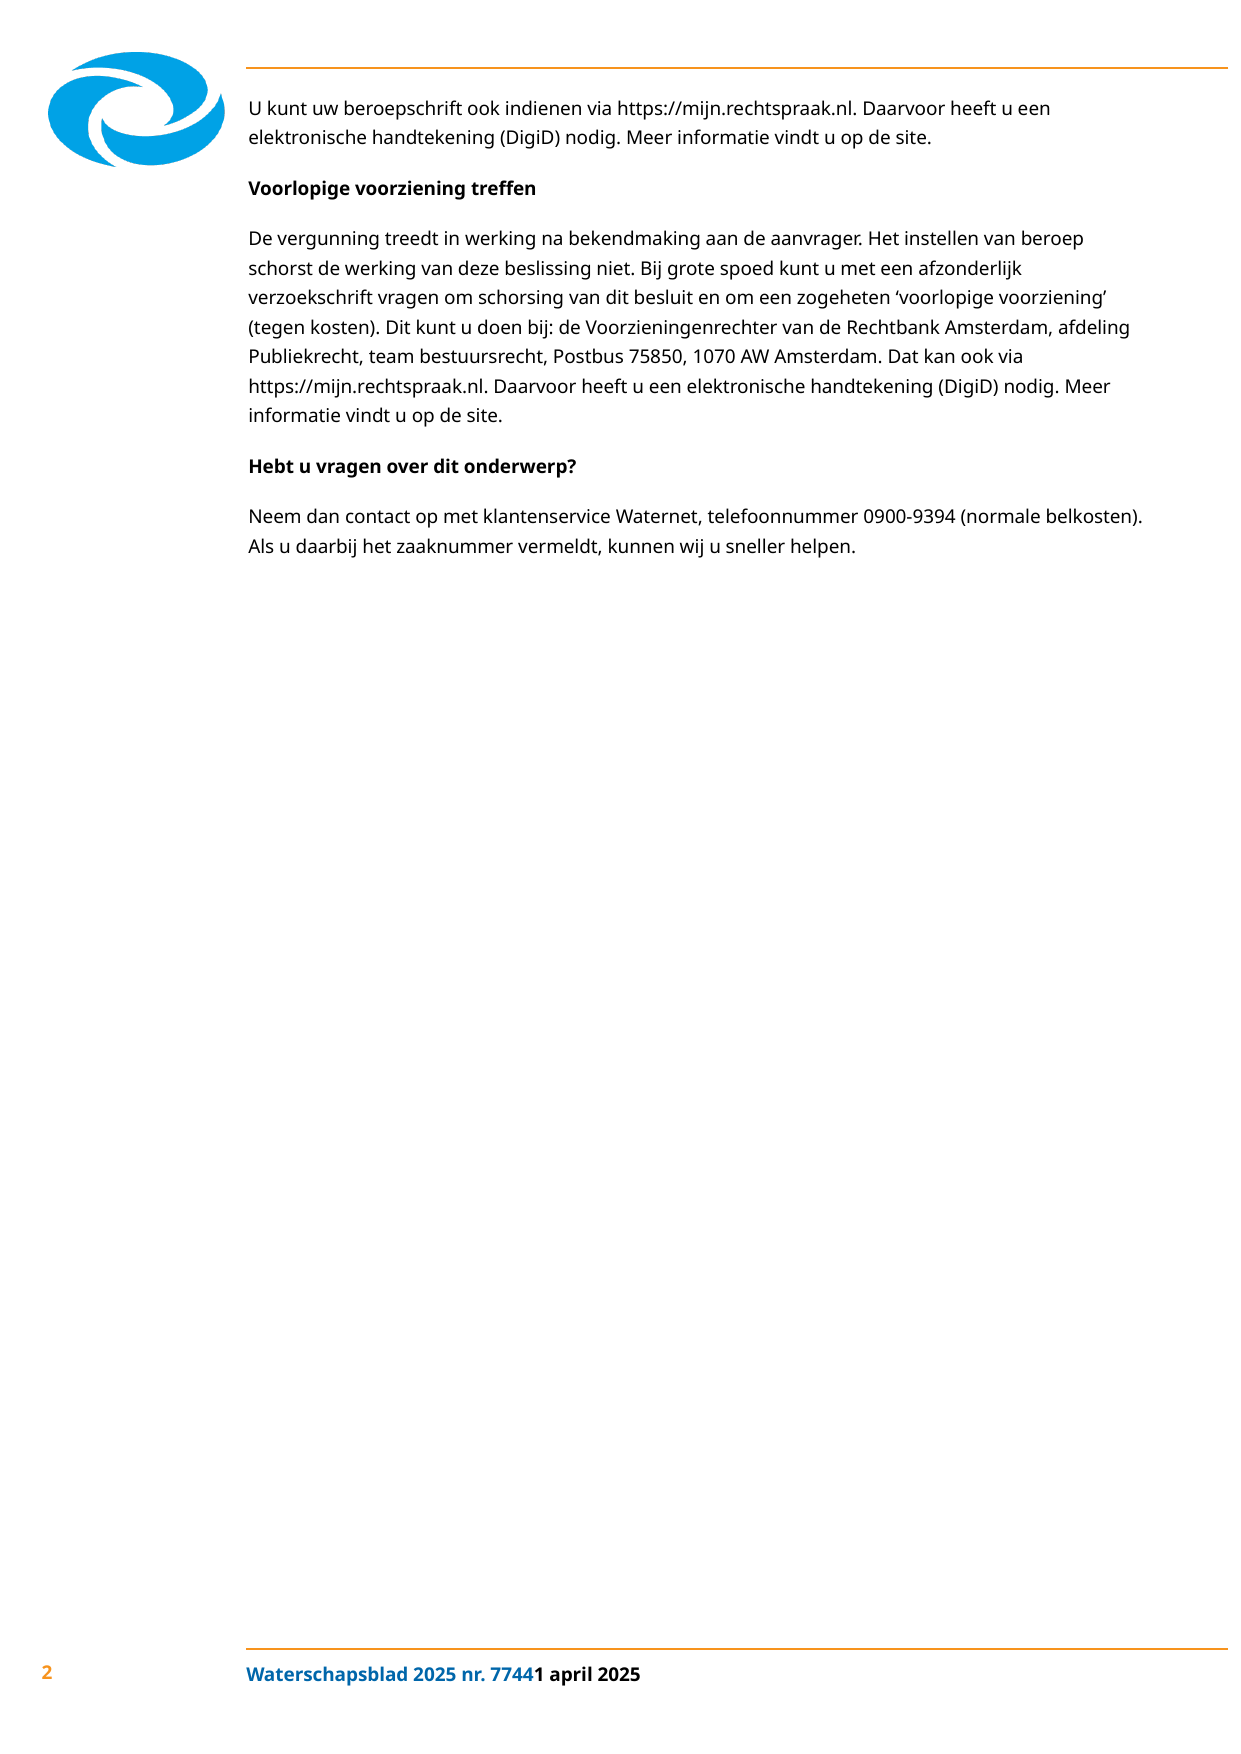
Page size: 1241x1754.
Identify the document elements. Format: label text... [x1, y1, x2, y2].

text Hebt u vragen over dit onderwerp? [248, 453, 1152, 479]
text Voorlopige voorziening treffen [248, 175, 1152, 201]
text U kunt uw beroepschrift ook indienen via https://mijn.rechtspraak.nl. Daarvoor heeft u een elektronische handtekening (DigiD) nodig. Meer informatie vindt u op de site. [248, 95, 1152, 150]
picture [41, 47, 231, 172]
text Neem dan contact op met klantenservice Waternet, telefoonnummer 0900-9394 (normale belkosten). Als u daarbij het zaaknummer vermeldt, kunnen wij u sneller helpen. [248, 503, 1152, 559]
text De vergunning treedt in werking na bekendmaking aan de aanvrager. Het instellen van beroep schorst de werking van deze beslissing niet. Bij grote spoed kunt u met een afzonderlijk verzoekschrift vragen om schorsing van dit besluit en om een zogeheten ‘voorlopige voorziening’ (tegen kosten). Dit kunt u doen bij: de Voorzieningenrechter van de Rechtbank Amsterdam, afdeling Publiekrecht, team bestuursrecht, Postbus 75850, 1070 AW Amsterdam. Dat kan ook via https://mijn.rechtspraak.nl. Daarvoor heeft u een elektronische handtekening (DigiD) nodig. Meer informatie vindt u op de site. [248, 225, 1152, 428]
